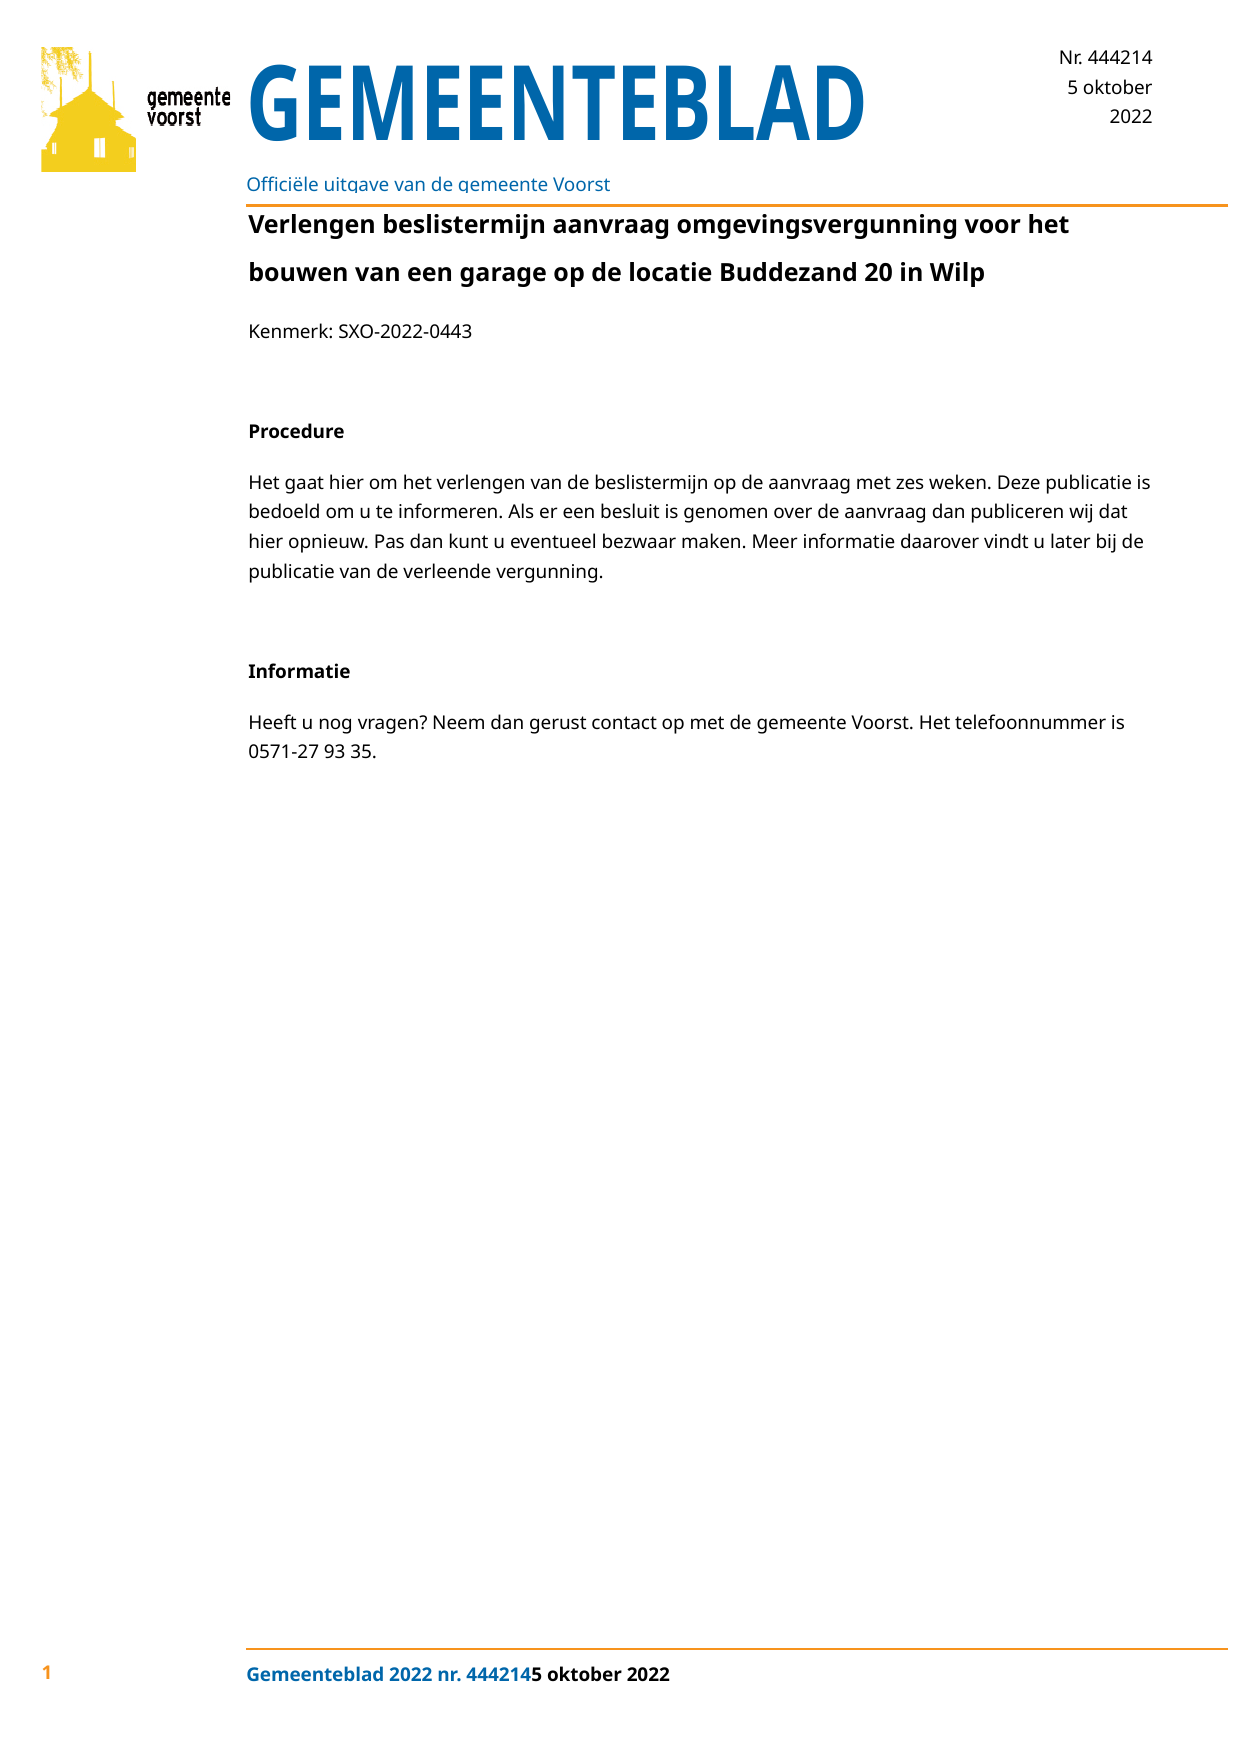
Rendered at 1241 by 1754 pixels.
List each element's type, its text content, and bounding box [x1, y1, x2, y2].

text Informatie [248, 659, 1152, 684]
text Procedure [248, 419, 1152, 444]
text Heeft u nog vragen? Neem dan gerust contact op met de gemeente Voorst. Het telefoonnummer is 0571-27 93 35. [248, 709, 1152, 764]
picture [41, 47, 231, 172]
text Het gaat hier om het verlengen van de beslistermijn op de aanvraag met zes weken. Deze publicatie is bedoeld om u te informeren. Als er een besluit is genomen over de aanvraag dan publiceren wij dat hier opnieuw. Pas dan kunt u eventueel bezwaar maken. Meer informatie daarover vindt u later bij de publicatie van de verleende vergunning. [248, 469, 1152, 584]
text Kenmerk: SXO-2022-0443 [248, 318, 1152, 344]
text Verlengen beslistermijn aanvraag omgevingsvergunning voor het bouwen van een garage op de locatie Buddezand 20 in Wilp [248, 207, 1152, 288]
